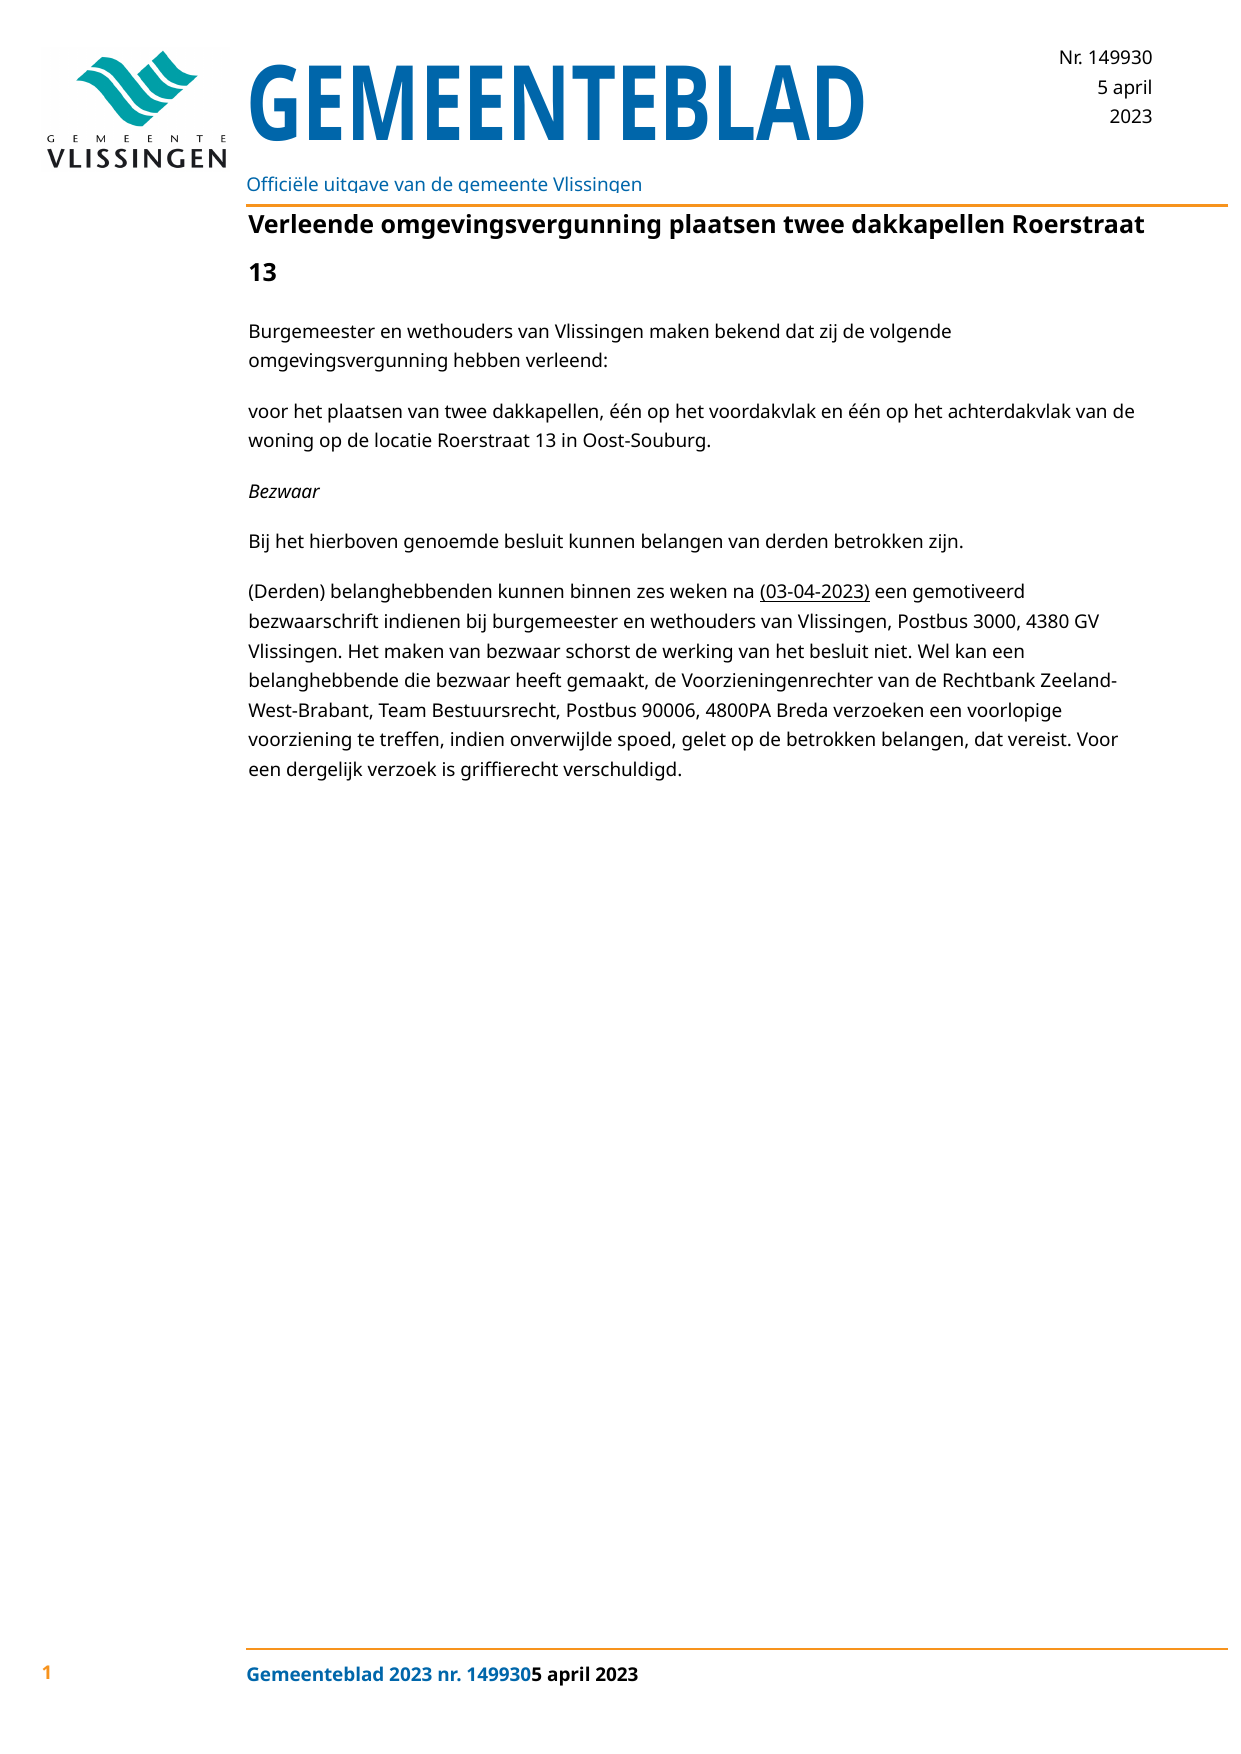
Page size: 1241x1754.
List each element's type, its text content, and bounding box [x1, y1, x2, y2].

text Bezwaar [248, 478, 1152, 504]
text Bij het hierboven genoemde besluit kunnen belangen van derden betrokken zijn. [248, 528, 1152, 554]
text (Derden) belanghebbenden kunnen binnen zes weken na (03-04-2023) een gemotiveerd bezwaarschrift indienen bij burgemeester en wethouders van Vlissingen, Postbus 3000, 4380 GV Vlissingen. Het maken van bezwaar schorst de werking van het besluit niet. Wel kan een belanghebbende die bezwaar heeft gemaakt, de Voorzieningenrechter van de Rechtbank Zeeland-West-Brabant, Team Bestuursrecht, Postbus 90006, 4800PA Breda verzoeken een voorlopige voorziening te treffen, indien onverwijlde spoed, gelet op de betrokken belangen, dat vereist. Voor een dergelijk verzoek is griffierecht verschuldigd. [248, 579, 1152, 782]
picture [41, 47, 231, 172]
text voor het plaatsen van twee dakkapellen, één op het voordakvlak en één op het achterdakvlak van de woning op de locatie Roerstraat 13 in Oost-Souburg. [248, 398, 1152, 453]
text Burgemeester en wethouders van Vlissingen maken bekend dat zij de volgende omgevingsvergunning hebben verleend: [248, 318, 1152, 373]
text Verleende omgevingsvergunning plaatsen twee dakkapellen Roerstraat 13 [248, 207, 1152, 288]
